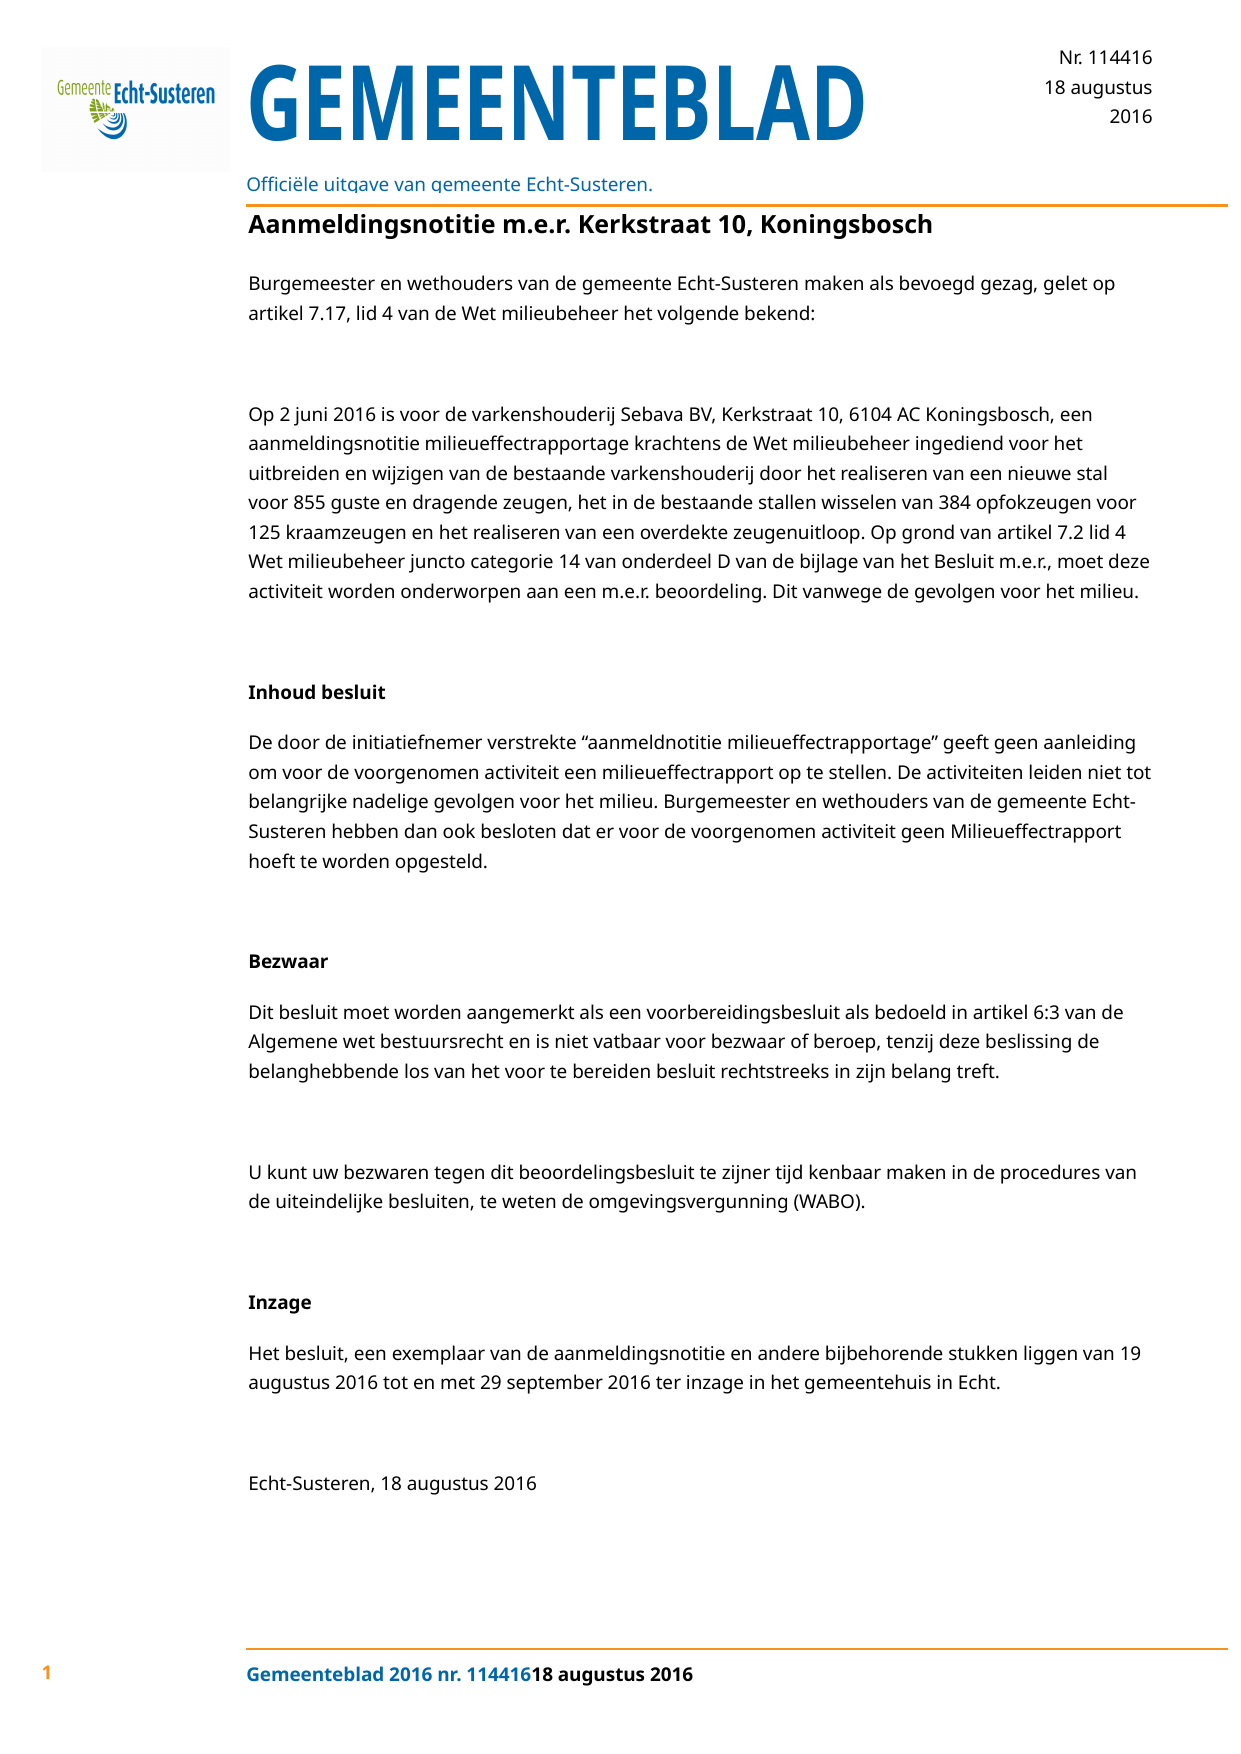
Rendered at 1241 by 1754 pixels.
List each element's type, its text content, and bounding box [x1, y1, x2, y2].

text De door de initiatiefnemer verstrekte “aanmeldnotitie milieueffectrapportage” geeft geen aanleiding om voor de voorgenomen activiteit een milieueffectrapport op te stellen. De activiteiten leiden niet tot belangrijke nadelige gevolgen voor het milieu. Burgemeester en wethouders van de gemeente Echt-Susteren hebben dan ook besloten dat er voor de voorgenomen activiteit geen Milieueffectrapport hoeft te worden opgesteld. [248, 729, 1152, 873]
text Echt-Susteren, 18 augustus 2016 [248, 1470, 1152, 1496]
text Op 2 juni 2016 is voor de varkenshouderij Sebava BV, Kerkstraat 10, 6104 AC Koningsbosch, een aanmeldingsnotitie milieueffectrapportage krachtens de Wet milieubeheer ingediend voor het uitbreiden en wijzigen van de bestaande varkenshouderij door het realiseren van een nieuwe stal voor 855 guste en dragende zeugen, het in de bestaande stallen wisselen van 384 opfokzeugen voor 125 kraamzeugen en het realiseren van een overdekte zeugenuitloop. Op grond van artikel 7.2 lid 4 Wet milieubeheer juncto categorie 14 van onderdeel D van de bijlage van het Besluit m.e.r., moet deze activiteit worden onderworpen aan een m.e.r. beoordeling. Dit vanwege de gevolgen voor het milieu. [248, 401, 1152, 604]
text Dit besluit moet worden aangemerkt als een voorbereidingsbesluit als bedoeld in artikel 6:3 van de Algemene wet bestuursrecht en is niet vatbaar voor bezwaar of beroep, tenzij deze beslissing de belanghebbende los van het voor te bereiden besluit rechtstreeks in zijn belang treft. [248, 999, 1152, 1084]
text Bezwaar [248, 949, 1152, 974]
text Inzage [248, 1289, 1152, 1315]
text Het besluit, een exemplaar van de aanmeldingsnotitie en andere bijbehorende stukken liggen van 19 augustus 2016 tot en met 29 september 2016 ter inzage in het gemeentehuis in Echt. [248, 1340, 1152, 1395]
text U kunt uw bezwaren tegen dit beoordelingsbesluit te zijner tijd kenbaar maken in de procedures van de uiteindelijke besluiten, te weten de omgevingsvergunning (WABO). [248, 1159, 1152, 1214]
picture [41, 47, 231, 172]
text Aanmeldingsnotitie m.e.r. Kerkstraat 10, Koningsbosch [248, 207, 1152, 241]
text Inhoud besluit [248, 679, 1152, 705]
text Burgemeester en wethouders van de gemeente Echt-Susteren maken als bevoegd gezag, gelet op artikel 7.17, lid 4 van de Wet milieubeheer het volgende bekend: [248, 270, 1152, 326]
